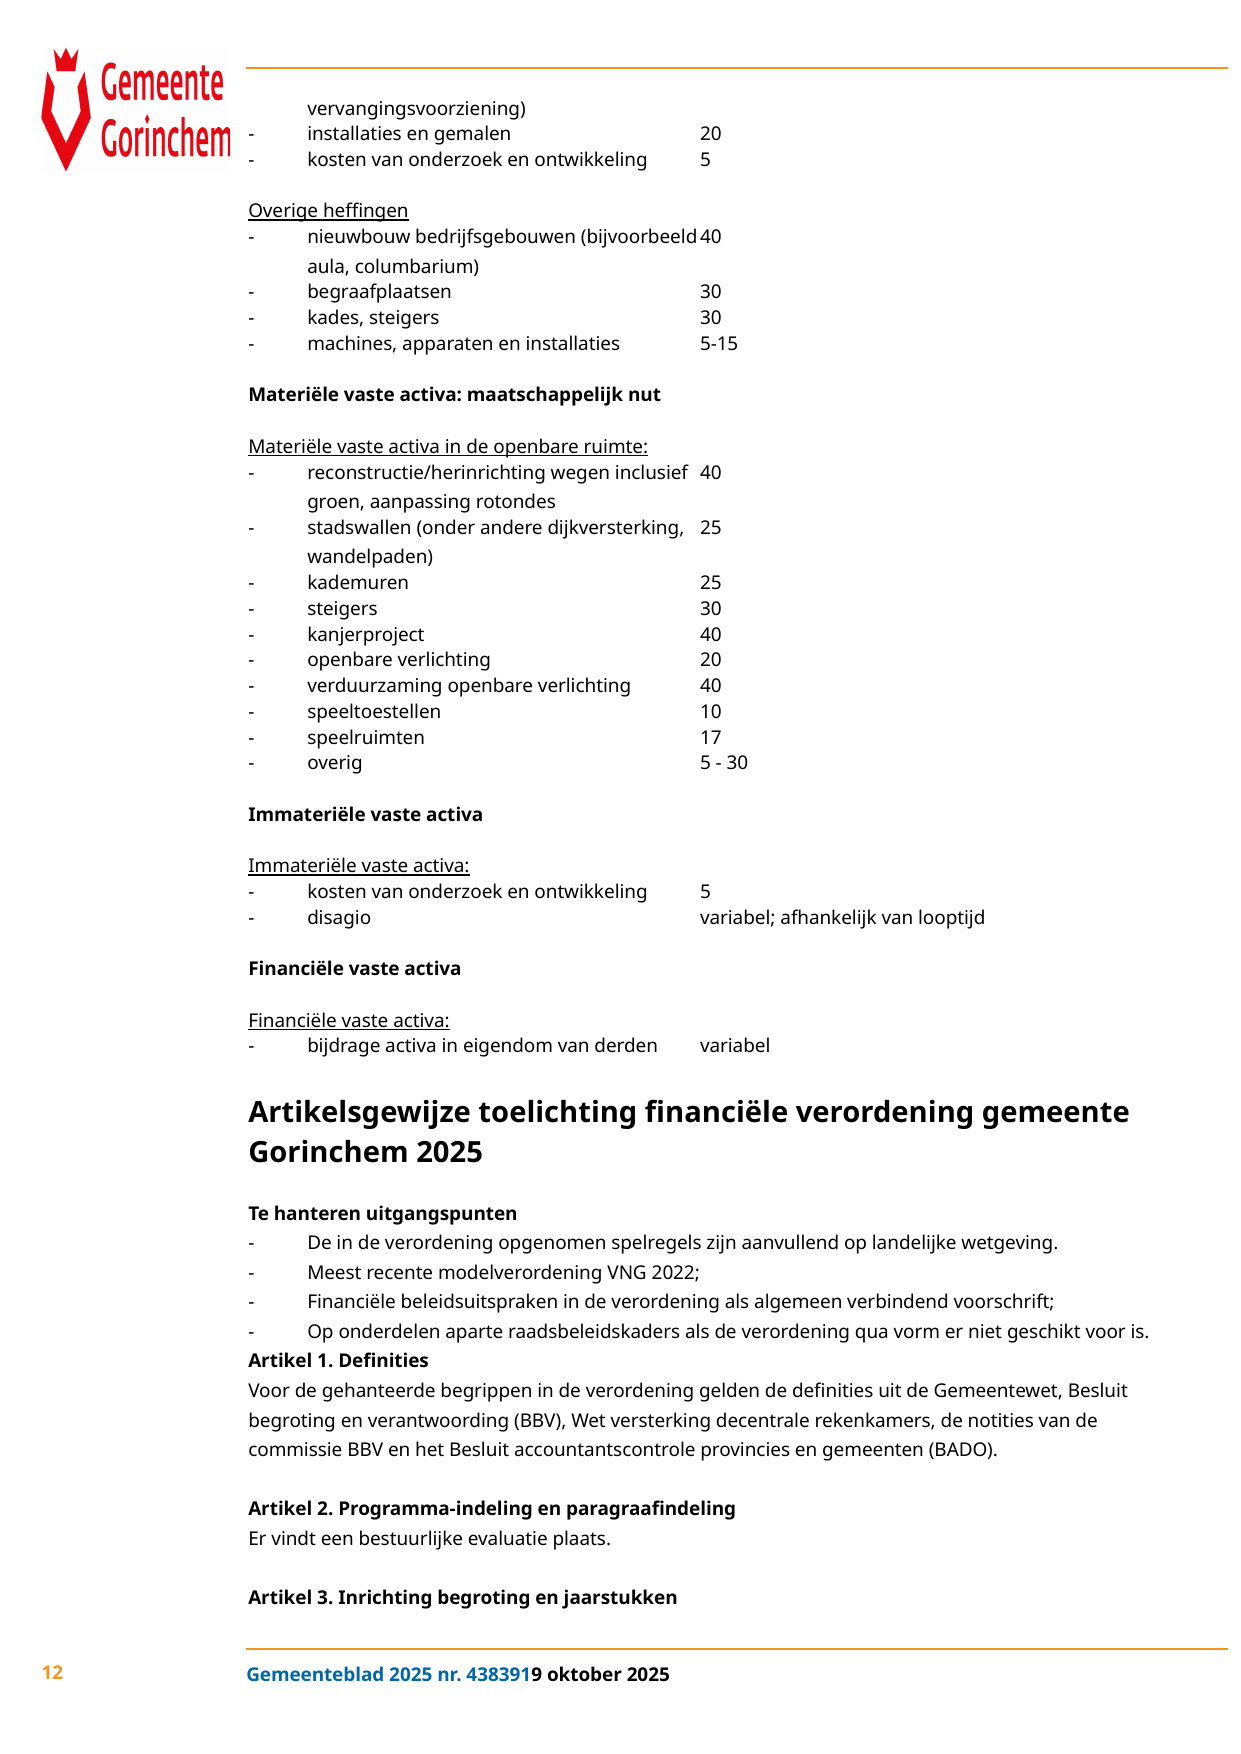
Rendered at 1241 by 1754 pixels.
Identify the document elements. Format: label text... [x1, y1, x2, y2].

text Er vindt een bestuurlijke evaluatie plaats. [248, 1525, 1152, 1551]
table_cell [248, 981, 700, 1007]
table_cell variabel [700, 1033, 1152, 1058]
table_cell [700, 382, 1152, 407]
table_cell 30 [700, 595, 1152, 621]
list Meest recente modelverordening VNG 2022; [248, 1259, 1152, 1284]
table_cell [248, 172, 700, 198]
table_cell [700, 356, 1152, 382]
table_cell 30 [700, 305, 1152, 330]
table_cell Materiële vaste activa in de openbare ruimte: [248, 433, 700, 459]
text Artikel 2. Programma-indeling en paragraafindeling [248, 1496, 1152, 1521]
table_cell Financiële vaste activa [248, 955, 700, 981]
text Te hanteren uitgangspunten [248, 1200, 1152, 1225]
list Op onderdelen aparte raadsbeleidskaders als de verordening qua vorm er niet geschikt voor is. [248, 1318, 1152, 1344]
table_cell reconstructie/herinrichting wegen inclusief groen, aanpassing rotondes [248, 459, 700, 514]
table_cell nieuwbouw bedrijfsgebouwen (bijvoorbeeld aula, columbarium) [248, 224, 700, 279]
table_cell [700, 433, 1152, 459]
table_cell [248, 775, 700, 801]
table_cell verduurzaming openbare verlichting [248, 673, 700, 698]
table_cell kosten van onderzoek en ontwikkeling [248, 878, 700, 904]
table_cell 40 [700, 224, 1152, 279]
table_cell 10 [700, 698, 1152, 724]
table_cell 5 [700, 146, 1152, 172]
table_cell [700, 801, 1152, 827]
table_cell Materiële vaste activa: maatschappelijk nut [248, 382, 700, 407]
table_cell steigers [248, 595, 700, 621]
table_cell 30 [700, 279, 1152, 304]
table_cell kosten van onderzoek en ontwikkeling [248, 146, 700, 172]
table_cell [700, 1007, 1152, 1033]
table_cell Financiële vaste activa: [248, 1007, 700, 1033]
table_cell [700, 408, 1152, 433]
table_cell kademuren [248, 570, 700, 595]
table_cell 17 [700, 724, 1152, 749]
table_cell 20 [700, 647, 1152, 672]
table_cell [700, 198, 1152, 223]
table_cell speelruimten [248, 724, 700, 749]
table_cell [700, 827, 1152, 852]
table_cell 5 - 30 [700, 750, 1152, 775]
table_cell [700, 853, 1152, 878]
table_cell speeltoestellen [248, 698, 700, 724]
table_cell Immateriële vaste activa: [248, 853, 700, 878]
table_cell [700, 955, 1152, 981]
table_cell kades, steigers [248, 305, 700, 330]
table_cell stadswallen (onder andere dijkversterking, wandelpaden) [248, 514, 700, 569]
table_cell [700, 775, 1152, 801]
table_cell Overige heffingen [248, 198, 700, 223]
table_cell [700, 981, 1152, 1007]
table_cell installaties en gemalen [248, 121, 700, 146]
list Financiële beleidsuitspraken in de verordening als algemeen verbindend voorschrift; [248, 1288, 1152, 1314]
table_cell [248, 827, 700, 852]
table_cell 5 [700, 878, 1152, 904]
text Artikel 1. Definities [248, 1348, 1152, 1373]
text Artikel 3. Inrichting begroting en jaarstukken [248, 1584, 1152, 1610]
table_cell 40 [700, 621, 1152, 647]
list De in de verordening opgenomen spelregels zijn aanvullend op landelijke wetgeving. [248, 1229, 1152, 1255]
text Voor de gehanteerde begrippen in de verordening gelden de definities uit de Gemeentewet, Besluit begroting en verantwoording (BBV), Wet versterking decentrale rekenkamers, de notities van de commissie BBV en het Besluit accountantscontrole provincies en gemeenten (BADO). [248, 1377, 1152, 1462]
table_cell kanjerproject [248, 621, 700, 647]
table_cell 20 [700, 121, 1152, 146]
table_cell machines, apparaten en installaties [248, 330, 700, 356]
table_cell openbare verlichting [248, 647, 700, 672]
picture [41, 47, 231, 172]
table_cell 5-15 [700, 330, 1152, 356]
table_cell 40 [700, 459, 1152, 514]
table_cell [700, 95, 1152, 121]
table_cell [248, 356, 700, 382]
table_cell [248, 408, 700, 433]
text Artikelsgewijze toelichting financiële verordening gemeente Gorinchem 2025 [248, 1091, 1152, 1171]
table_cell Immateriële vaste activa [248, 801, 700, 827]
table_cell 25 [700, 514, 1152, 569]
table_cell [248, 930, 700, 955]
table_cell disagio [248, 904, 700, 930]
table_cell 25 [700, 570, 1152, 595]
table_cell begraafplaatsen [248, 279, 700, 304]
table_cell overig [248, 750, 700, 775]
table_cell [700, 172, 1152, 198]
table_cell [700, 930, 1152, 955]
table_cell 40 [700, 673, 1152, 698]
table_cell bijdrage activa in eigendom van derden [248, 1033, 700, 1058]
table_cell variabel; afhankelijk van looptijd [700, 904, 1152, 930]
table_cell vervangingsvoorziening) [248, 95, 700, 121]
